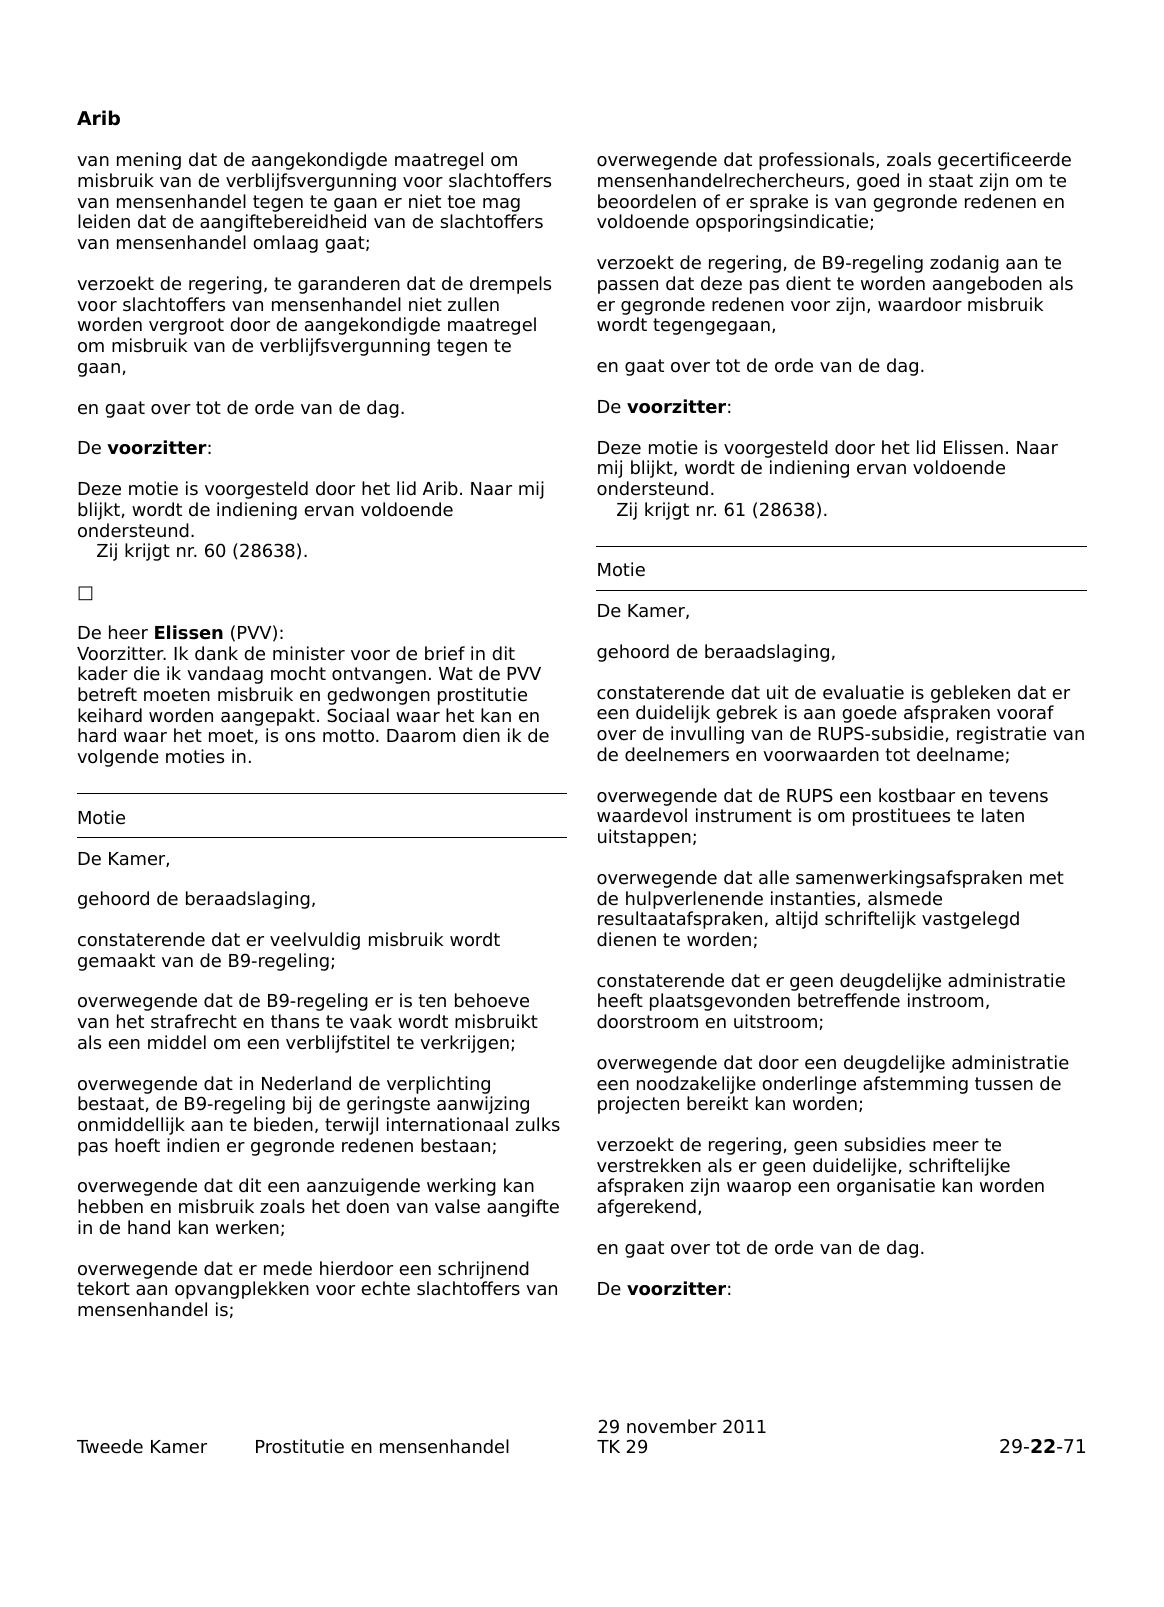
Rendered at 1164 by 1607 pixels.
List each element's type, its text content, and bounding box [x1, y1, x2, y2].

text Zij krijgt nr. 61 (28638). [596, 500, 1087, 520]
text en gaat over tot de orde van de dag. [596, 356, 1087, 377]
text overwegende dat er mede hierdoor een schrijnend tekort aan opvangplekken voor echte slachtoffers van mensenhandel is; [77, 1258, 567, 1321]
text Deze motie is voorgesteld door het lid Elissen. Naar mij blijkt, wordt de indiening ervan voldoende ondersteund. [596, 437, 1087, 500]
text verzoekt de regering, te garanderen dat de drempels voor slachtoffers van mensenhandel niet zullen worden vergroot door de aangekondigde maatregel om misbruik van de verblijfsvergunning tegen te gaan, [77, 274, 567, 377]
text De heer Elissen (PVV): [77, 623, 567, 643]
text gehoord de beraadslaging, [596, 642, 1087, 662]
text verzoekt de regering, geen subsidies meer te verstrekken als er geen duidelijke, schriftelijke afspraken zijn waarop een organisatie kan worden afgerekend, [596, 1135, 1087, 1218]
text Motie [77, 808, 567, 828]
text en gaat over tot de orde van de dag. [77, 397, 567, 418]
text overwegende dat dit een aanzuigende werking kan hebben en misbruik zoals het doen van valse aangifte in de hand kan werken; [77, 1176, 567, 1238]
text overwegende dat door een deugdelijke administratie een noodzakelijke onderlinge afstemming tussen de projecten bereikt kan worden; [596, 1053, 1087, 1115]
text overwegende dat professionals, zoals gecertificeerde mensenhandelrechercheurs, goed in staat zijn om te beoordelen of er sprake is van gegronde redenen en voldoende opsporingsindicatie; [596, 150, 1087, 233]
text gehoord de beraadslaging, [77, 889, 567, 910]
text Voorzitter. Ik dank de minister voor de brief in dit kader die ik vandaag mocht ontvangen. Wat de PVV betreft moeten misbruik en gedwongen prostitutie keihard worden aangepakt. Sociaal waar het kan en hard waar het moet, is ons motto. Daarom dien ik de volgende moties in. [77, 643, 567, 768]
text overwegende dat alle samenwerkingsafspraken met de hulpverlenende instanties, alsmede resultaatafspraken, altijd schriftelijk vastgelegd dienen te worden; [596, 868, 1087, 951]
text De voorzitter: [77, 438, 567, 459]
text van mening dat de aangekondigde maatregel om misbruik van de verblijfsvergunning voor slachtoffers van mensenhandel tegen te gaan er niet toe mag leiden dat de aangiftebereidheid van de slachtoffers van mensenhandel omlaag gaat; [77, 150, 567, 254]
text Motie [596, 560, 1087, 581]
text Deze motie is voorgesteld door het lid Arib. Naar mij blijkt, wordt de indiening ervan voldoende ondersteund. [77, 479, 567, 541]
text constaterende dat er veelvuldig misbruik wordt gemaakt van de B9-regeling; [77, 930, 567, 971]
text constaterende dat er geen deugdelijke administratie heeft plaatsgevonden betreffende instroom, doorstroom en uitstroom; [596, 971, 1087, 1033]
text verzoekt de regering, de B9-regeling zodanig aan te passen dat deze pas dient te worden aangeboden als er gegronde redenen voor zijn, waardoor misbruik wordt tegengegaan, [596, 253, 1087, 336]
text De Kamer, [77, 848, 567, 869]
text en gaat over tot de orde van de dag. [596, 1238, 1087, 1258]
text De voorzitter: [596, 1278, 1087, 1299]
text overwegende dat de RUPS een kostbaar en tevens waardevol instrument is om prostituees te laten uitstappen; [596, 785, 1087, 848]
text Zij krijgt nr. 60 (28638). [77, 541, 567, 562]
text □ [77, 582, 567, 603]
text De Kamer, [596, 601, 1087, 622]
text De voorzitter: [596, 397, 1087, 417]
text constaterende dat uit de evaluatie is gebleken dat er een duidelijk gebrek is aan goede afspraken vooraf over de invulling van de RUPS-subsidie, registratie van de deelnemers en voorwaarden tot deelname; [596, 682, 1087, 765]
text overwegende dat de B9-regeling er is ten behoeve van het strafrecht en thans te vaak wordt misbruikt als een middel om een verblijfstitel te verkrijgen; [77, 991, 567, 1053]
text overwegende dat in Nederland de verplichting bestaat, de B9-regeling bij de geringste aanwijzing onmiddellijk aan te bieden, terwijl internationaal zulks pas hoeft indien er gegronde redenen bestaan; [77, 1073, 567, 1156]
